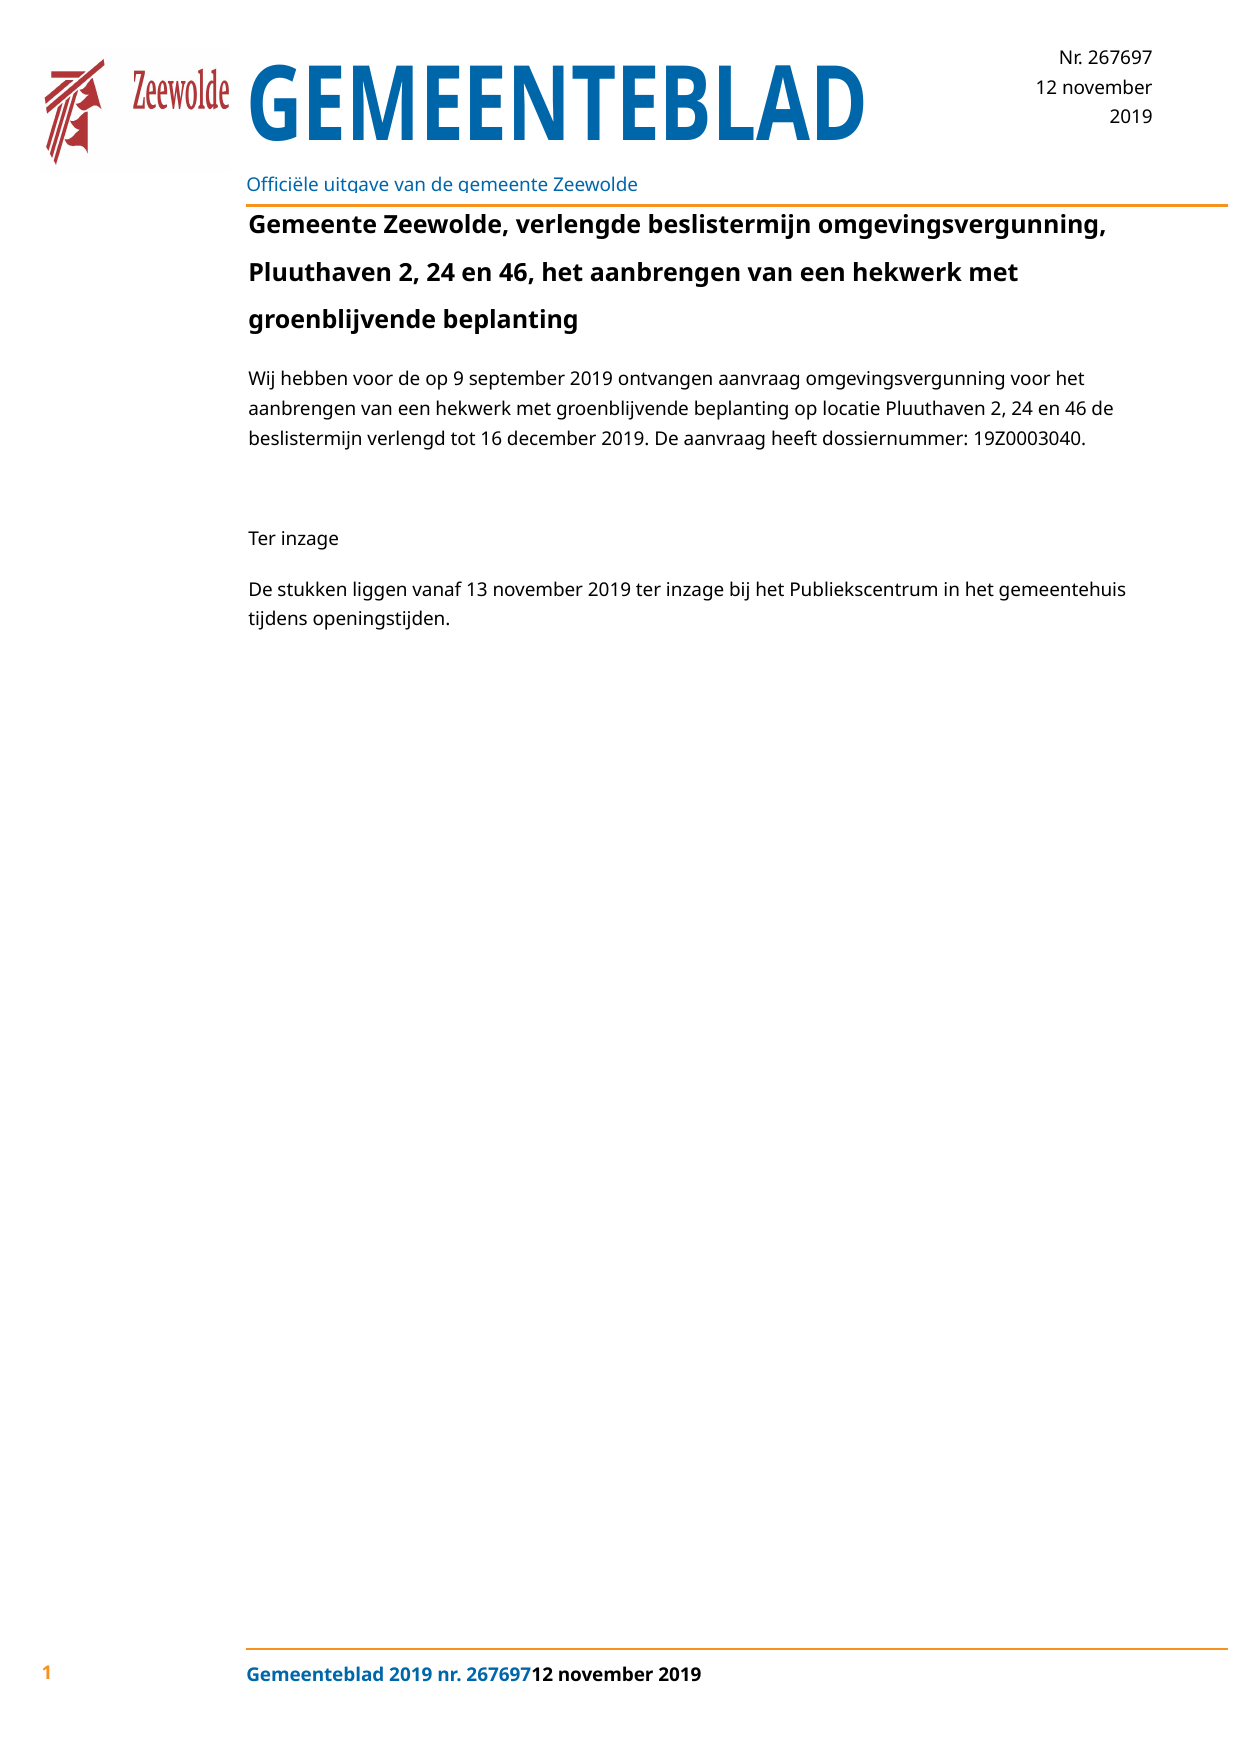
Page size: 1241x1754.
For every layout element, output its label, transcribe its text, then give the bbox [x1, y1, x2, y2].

text Gemeente Zeewolde, verlengde beslistermijn omgevingsvergunning, Pluuthaven 2, 24 en 46, het aanbrengen van een hekwerk met groenblijvende beplanting [248, 207, 1152, 336]
text Ter inzage [248, 526, 1152, 551]
text De stukken liggen vanaf 13 november 2019 ter inzage bij het Publiekscentrum in het gemeentehuis tijdens openingstijden. [248, 576, 1152, 631]
text Wij hebben voor de op 9 september 2019 ontvangen aanvraag omgevingsvergunning voor het aanbrengen van een hekwerk met groenblijvende beplanting op locatie Pluuthaven 2, 24 en 46 de beslistermijn verlengd tot 16 december 2019. De aanvraag heeft dossiernummer: 19Z0003040. [248, 366, 1152, 450]
picture [41, 47, 231, 172]
